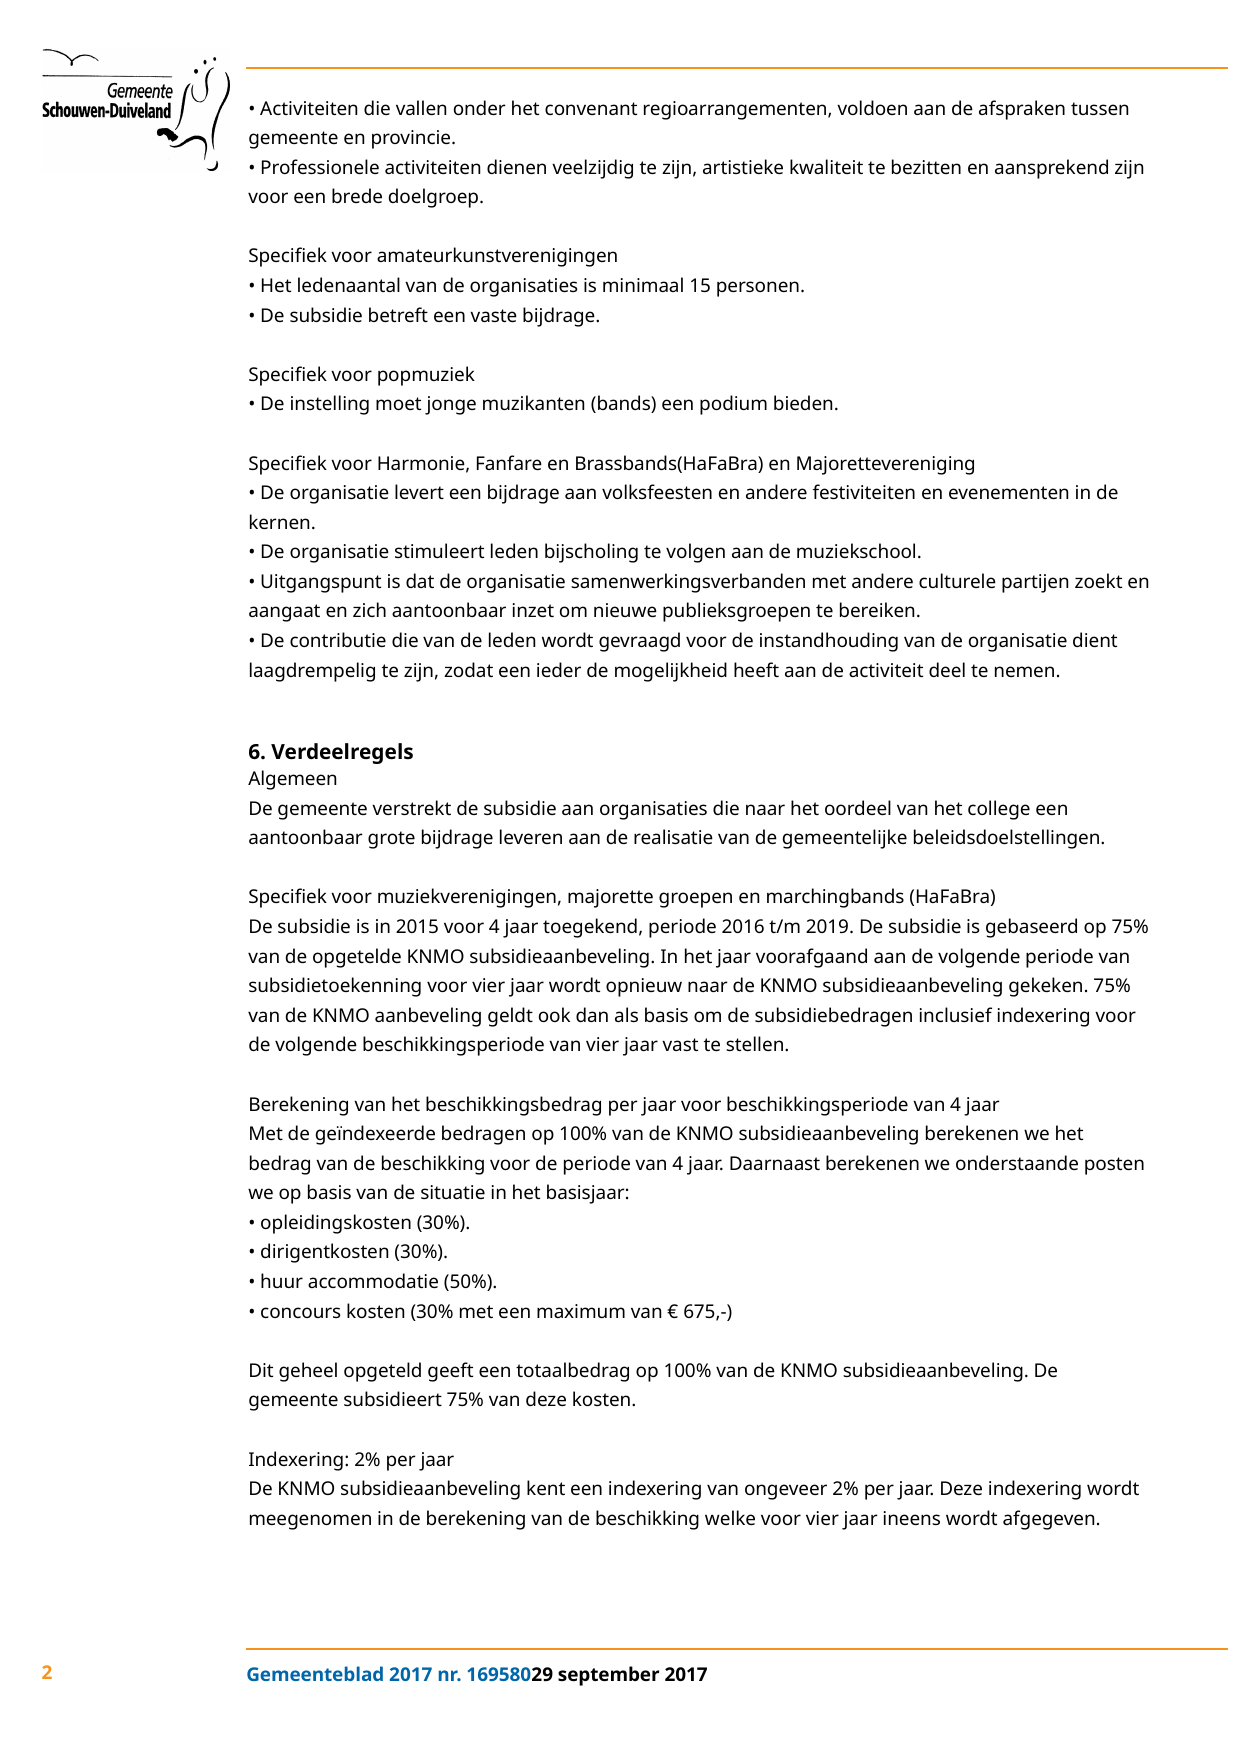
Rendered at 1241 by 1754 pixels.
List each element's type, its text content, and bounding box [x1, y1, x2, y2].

text • concours kosten (30% met een maximum van € 675,-) [248, 1298, 1152, 1323]
text • De organisatie levert een bijdrage aan volksfeesten en andere festiviteiten en evenementen in de kernen. [248, 479, 1152, 535]
text • De organisatie stimuleert leden bijscholing te volgen aan de muziekschool. [248, 538, 1152, 564]
text Specifiek voor amateurkunstverenigingen [248, 243, 1152, 268]
text • Het ledenaantal van de organisaties is minimaal 15 personen. [248, 272, 1152, 298]
text • opleidingskosten (30%). [248, 1209, 1152, 1235]
text De gemeente verstrekt de subsidie aan organisaties die naar het oordeel van het college een aantoonbaar grote bijdrage leveren aan de realisatie van de gemeentelijke beleidsdoelstellingen. [248, 795, 1152, 850]
text Met de geïndexeerde bedragen op 100% van de KNMO subsidieaanbeveling berekenen we het bedrag van de beschikking voor de periode van 4 jaar. Daarnaast berekenen we onderstaande posten we op basis van de situatie in het basisjaar: [248, 1120, 1152, 1205]
text • Professionele activiteiten dienen veelzijdig te zijn, artistieke kwaliteit te bezitten en aansprekend zijn voor een brede doelgroep. [248, 154, 1152, 209]
text Berekening van het beschikkingsbedrag per jaar voor beschikkingsperiode van 4 jaar [248, 1091, 1152, 1116]
text • huur accommodatie (50%). [248, 1268, 1152, 1294]
text • De subsidie betreft een vaste bijdrage. [248, 302, 1152, 328]
text • De instelling moet jonge muzikanten (bands) een podium bieden. [248, 391, 1152, 416]
text Specifiek voor muziekverenigingen, majorette groepen en marchingbands (HaFaBra) [248, 884, 1152, 909]
text • De contributie die van de leden wordt gevraagd voor de instandhouding van de organisatie dient laagdrempelig te zijn, zodat een ieder de mogelijkheid heeft aan de activiteit deel te nemen. [248, 627, 1152, 683]
text Algemeen [248, 765, 1152, 791]
text Specifiek voor popmuziek [248, 361, 1152, 387]
picture [41, 47, 231, 172]
text De KNMO subsidieaanbeveling kent een indexering van ongeveer 2% per jaar. Deze indexering wordt meegenomen in de berekening van de beschikking welke voor vier jaar ineens wordt afgegeven. [248, 1475, 1152, 1531]
text De subsidie is in 2015 voor 4 jaar toegekend, periode 2016 t/m 2019. De subsidie is gebaseerd op 75% van de opgetelde KNMO subsidieaanbeveling. In het jaar voorafgaand aan de volgende periode van subsidietoekenning voor vier jaar wordt opnieuw naar de KNMO subsidieaanbeveling gekeken. 75% van de KNMO aanbeveling geldt ook dan als basis om de subsidiebedragen inclusief indexering voor de volgende beschikkingsperiode van vier jaar vast te stellen. [248, 913, 1152, 1057]
text 6. Verdeelregels [248, 737, 1152, 765]
text Specifiek voor Harmonie, Fanfare en Brassbands(HaFaBra) en Majorettevereniging [248, 450, 1152, 476]
text • Uitgangspunt is dat de organisatie samenwerkingsverbanden met andere culturele partijen zoekt en aangaat en zich aantoonbaar inzet om nieuwe publieksgroepen te bereiken. [248, 568, 1152, 623]
text Indexering: 2% per jaar [248, 1446, 1152, 1471]
text Dit geheel opgeteld geeft een totaalbedrag op 100% van de KNMO subsidieaanbeveling. De gemeente subsidieert 75% van deze kosten. [248, 1357, 1152, 1412]
text • Activiteiten die vallen onder het convenant regioarrangementen, voldoen aan de afspraken tussen gemeente en provincie. [248, 95, 1152, 150]
text • dirigentkosten (30%). [248, 1239, 1152, 1264]
